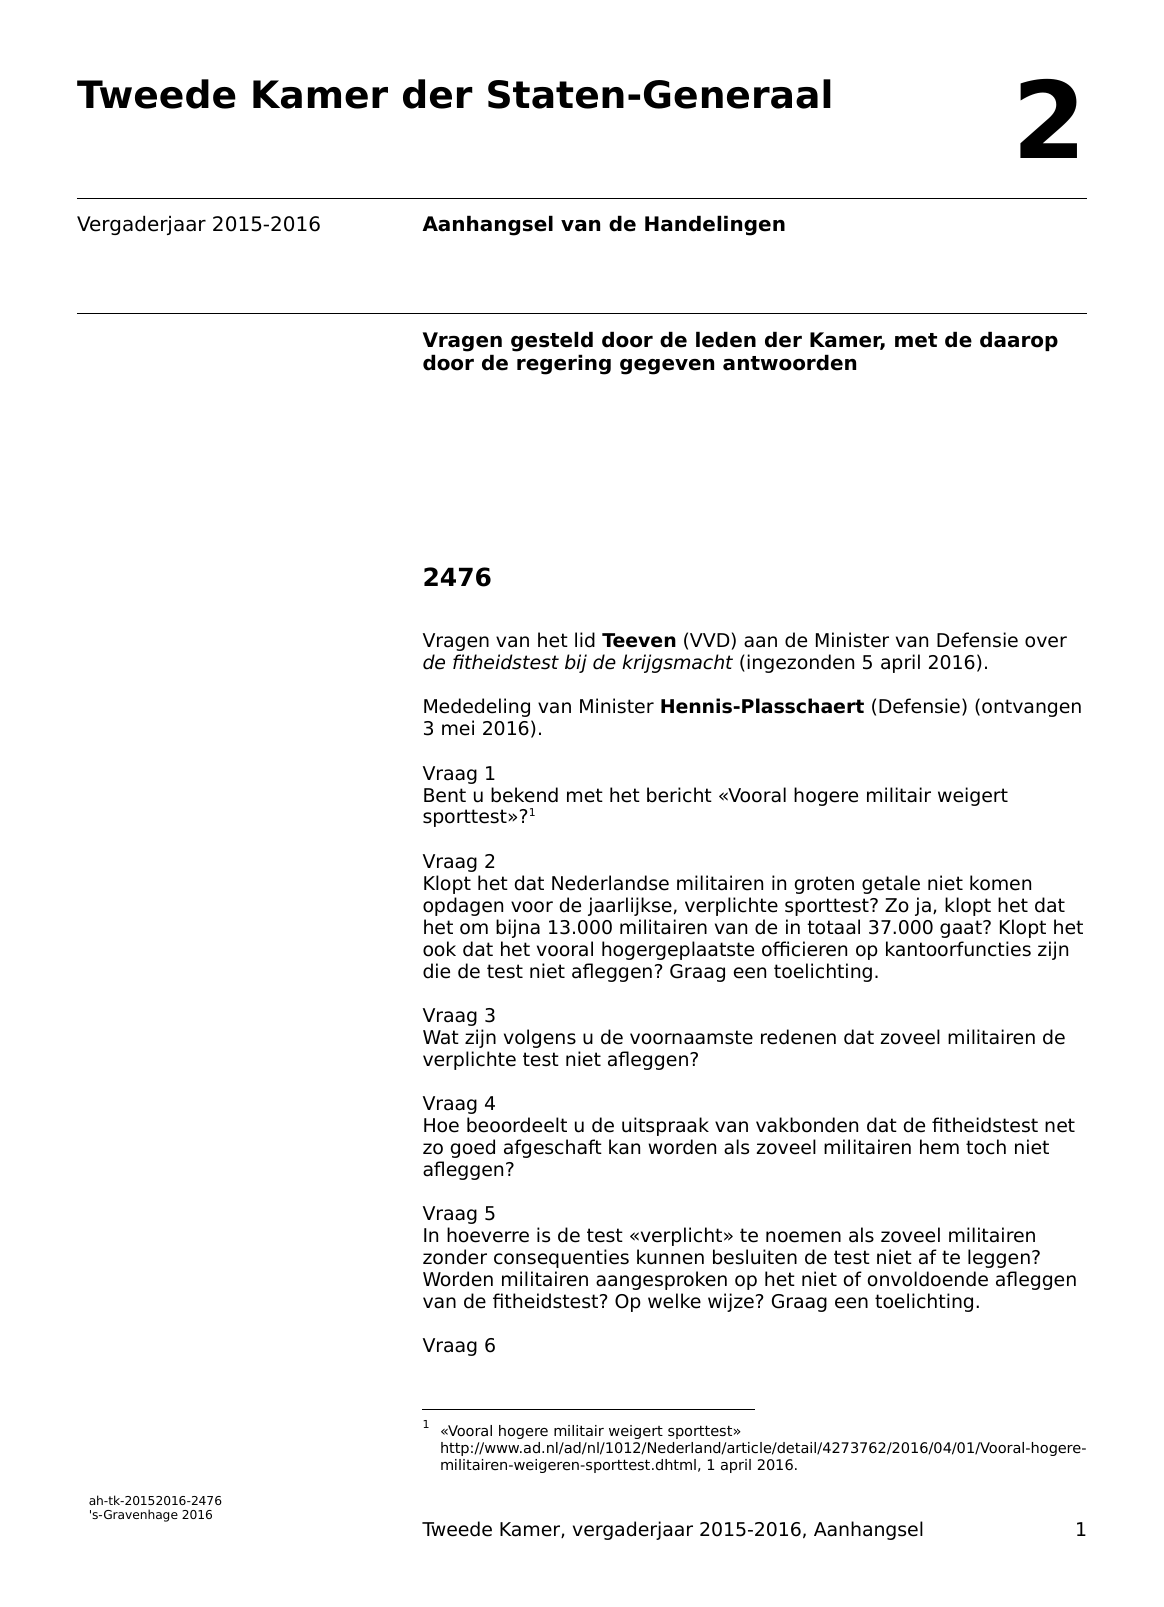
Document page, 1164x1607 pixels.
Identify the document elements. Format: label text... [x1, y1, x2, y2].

text «Vooral hogere militair weigert sporttest» http://www.ad.nl/ad/nl/1012/Nederland/article/detail/4273762/2016/04/01/Vooral-hogere-militairen-weigeren-sporttest.dhtml, 1 april 2016. [422, 1418, 1087, 1474]
table_cell Vergaderjaar 2015-2016 [77, 199, 422, 313]
table_cell [77, 314, 422, 375]
text Wat zijn volgens u de voornaamste redenen dat zoveel militairen de verplichte test niet afleggen? [422, 1027, 1087, 1071]
text Vraag 2 [422, 851, 1087, 873]
text Mededeling van Minister Hennis-Plasschaert (Defensie) (ontvangen 3 mei 2016). [422, 696, 1087, 740]
text Vraag 3 [422, 1005, 1087, 1027]
text ah-tk-20152016-2476 [88, 1494, 323, 1508]
text Vragen van het lid Teeven (VVD) aan de Minister van Defensie over de fitheidstest bij de krijgsmacht (ingezonden 5 april 2016). [422, 630, 1087, 674]
text Vraag 1 [422, 762, 1087, 784]
table_cell Vragen gesteld door de leden der Kamer, met de daarop door de regering gegeven antwoorden [422, 314, 1087, 375]
text 's-Gravenhage 2016 [88, 1508, 323, 1522]
table_header Tweede Kamer der Staten-Generaal [77, 59, 886, 198]
text Bent u bekend met het bericht «Vooral hogere militair weigert sporttest»? [422, 784, 1087, 828]
text Vraag 4 [422, 1093, 1087, 1115]
text Vraag 6 [422, 1335, 1087, 1357]
text 2476 [422, 563, 1087, 592]
text Klopt het dat Nederlandse militairen in groten getale niet komen opdagen voor de jaarlijkse, verplichte sporttest? Zo ja, klopt het dat het om bijna 13.000 militairen van de in totaal 37.000 gaat? Klopt het ook dat het vooral hogergeplaatste officieren op kantoorfuncties zijn die de test niet afleggen? Graag een toelichting. [422, 873, 1087, 982]
text Vraag 5 [422, 1203, 1087, 1225]
table_cell Aanhangsel van de Handelingen [422, 199, 1087, 313]
text In hoeverre is de test «verplicht» te noemen als zoveel militairen zonder consequenties kunnen besluiten de test niet af te leggen? Worden militairen aangesproken op het niet of onvoldoende afleggen van de fitheidstest? Op welke wijze? Graag een toelichting. [422, 1225, 1087, 1313]
table_header 2 [886, 59, 1087, 198]
text Hoe beoordeelt u de uitspraak van vakbonden dat de fitheidstest net zo goed afgeschaft kan worden als zoveel militairen hem toch niet afleggen? [422, 1115, 1087, 1181]
